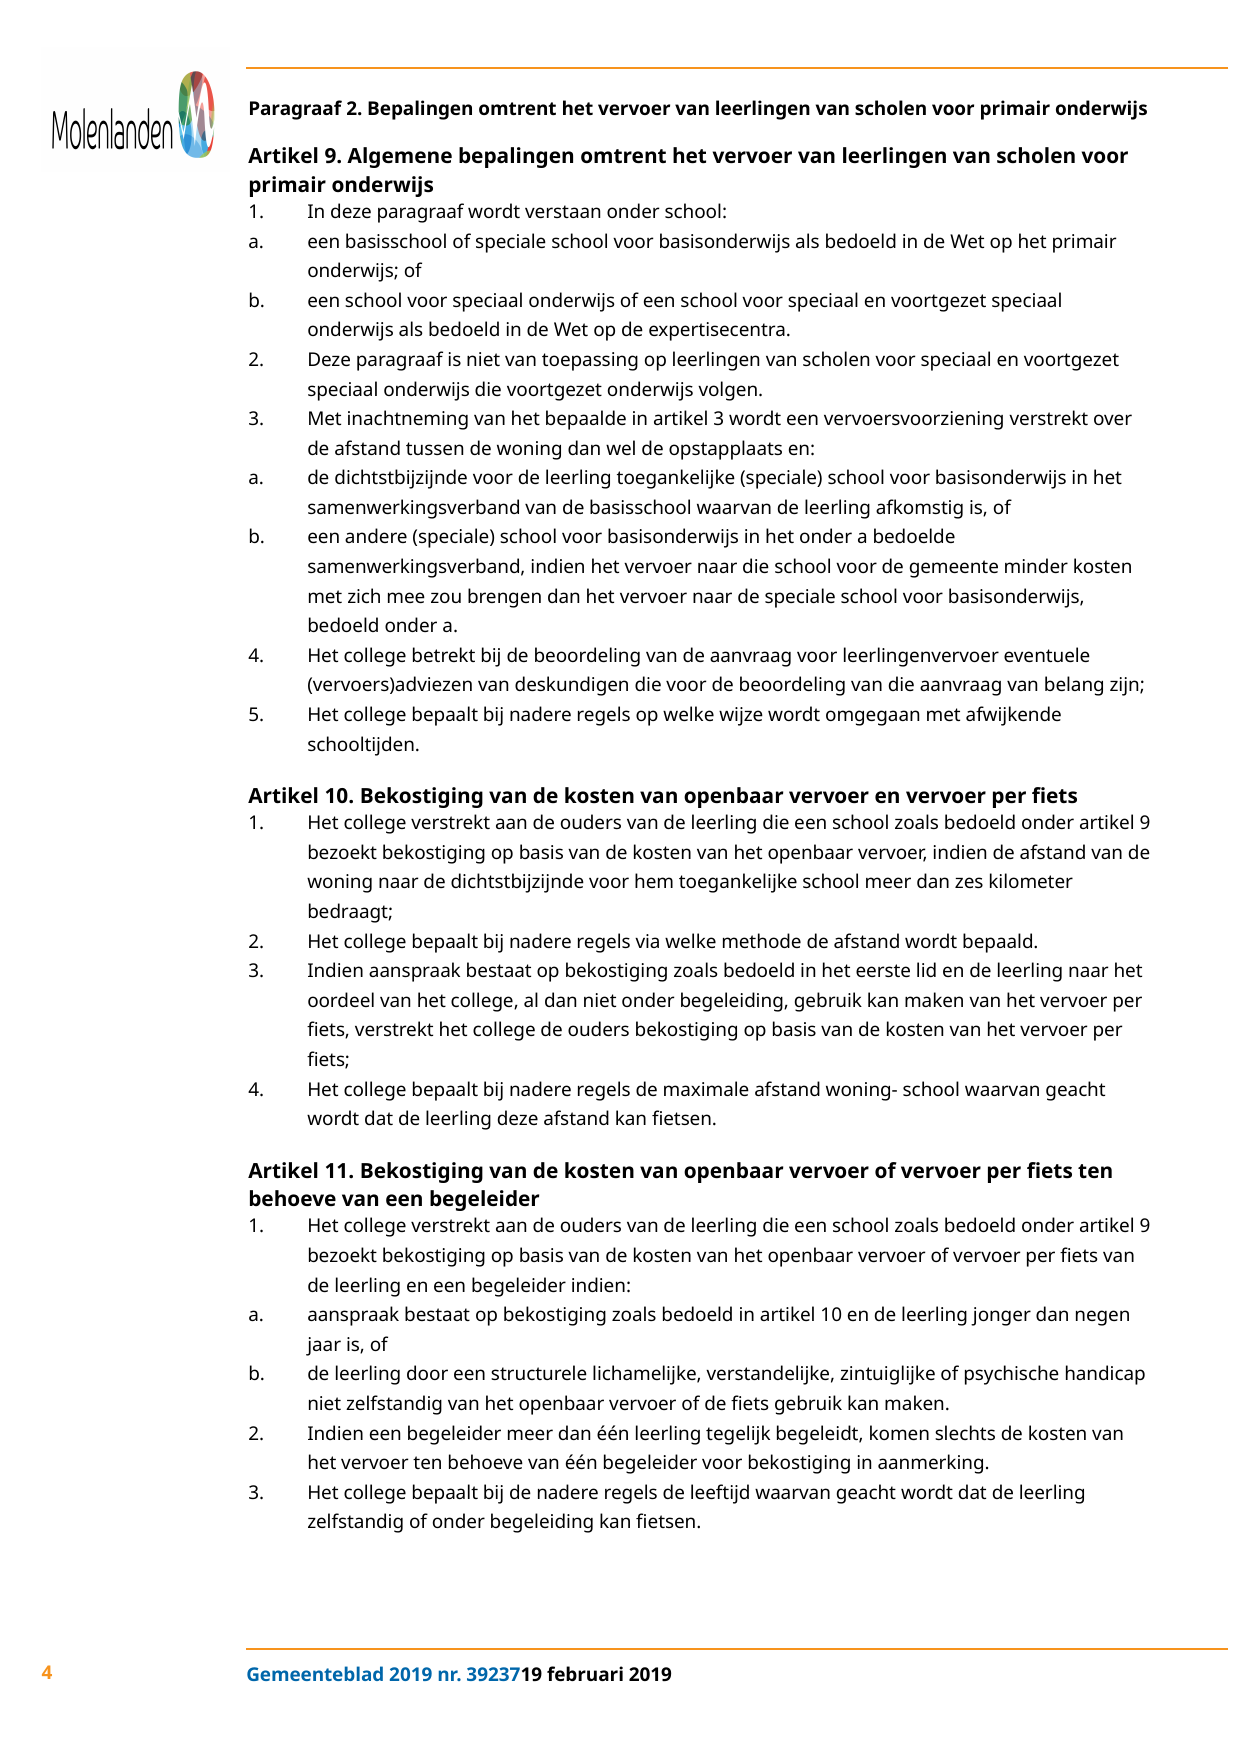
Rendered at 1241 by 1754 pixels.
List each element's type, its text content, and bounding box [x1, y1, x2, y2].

list Met inachtneming van het bepaalde in artikel 3 wordt een vervoersvoorziening verstrekt over de afstand tussen de woning dan wel de opstapplaats en: [248, 405, 1152, 461]
list Het college verstrekt aan de ouders van de leerling die een school zoals bedoeld onder artikel 9 bezoekt bekostiging op basis van de kosten van het openbaar vervoer of vervoer per fiets van de leerling en een begeleider indien: [248, 1213, 1152, 1298]
text Artikel 11. Bekostiging van de kosten van openbaar vervoer of vervoer per fiets ten behoeve van een begeleider [248, 1156, 1152, 1213]
list Deze paragraaf is niet van toepassing op leerlingen van scholen voor speciaal en voortgezet speciaal onderwijs die voortgezet onderwijs volgen. [248, 346, 1152, 401]
list een school voor speciaal onderwijs of een school voor speciaal en voortgezet speciaal onderwijs als bedoeld in de Wet op de expertisecentra. [248, 287, 1152, 342]
list In deze paragraaf wordt verstaan onder school: [248, 198, 1152, 224]
text Artikel 10. Bekostiging van de kosten van openbaar vervoer en vervoer per fiets [248, 781, 1152, 809]
list de leerling door een structurele lichamelijke, verstandelijke, zintuiglijke of psychische handicap niet zelfstandig van het openbaar vervoer of de fiets gebruik kan maken. [248, 1361, 1152, 1416]
list Het college bepaalt bij nadere regels op welke wijze wordt omgegaan met afwijkende schooltijden. [248, 701, 1152, 756]
list Het college bepaalt bij nadere regels de maximale afstand woning- school waarvan geacht wordt dat de leerling deze afstand kan fietsen. [248, 1076, 1152, 1131]
list een andere (speciale) school voor basisonderwijs in het onder a bedoelde samenwerkingsverband, indien het vervoer naar die school voor de gemeente minder kosten met zich mee zou brengen dan het vervoer naar de speciale school voor basisonderwijs, bedoeld onder a. [248, 524, 1152, 638]
text Artikel 9. Algemene bepalingen omtrent het vervoer van leerlingen van scholen voor primair onderwijs [248, 141, 1152, 198]
text Paragraaf 2. Bepalingen omtrent het vervoer van leerlingen van scholen voor primair onderwijs [248, 95, 1152, 121]
list Het college betrekt bij de beoordeling van de aanvraag voor leerlingenvervoer eventuele (vervoers)adviezen van deskundigen die voor de beoordeling van die aanvraag van belang zijn; [248, 642, 1152, 697]
list aanspraak bestaat op bekostiging zoals bedoeld in artikel 10 en de leerling jonger dan negen jaar is, of [248, 1301, 1152, 1357]
picture [41, 47, 231, 172]
list een basisschool of speciale school voor basisonderwijs als bedoeld in de Wet op het primair onderwijs; of [248, 228, 1152, 283]
list Indien aanspraak bestaat op bekostiging zoals bedoeld in het eerste lid en de leerling naar het oordeel van het college, al dan niet onder begeleiding, gebruik kan maken van het vervoer per fiets, verstrekt het college de ouders bekostiging op basis van de kosten van het vervoer per fiets; [248, 957, 1152, 1072]
list Het college verstrekt aan de ouders van de leerling die een school zoals bedoeld onder artikel 9 bezoekt bekostiging op basis van de kosten van het openbaar vervoer, indien de afstand van de woning naar de dichtstbijzijnde voor hem toegankelijke school meer dan zes kilometer bedraagt; [248, 809, 1152, 924]
list Het college bepaalt bij nadere regels via welke methode de afstand wordt bepaald. [248, 928, 1152, 954]
list Indien een begeleider meer dan één leerling tegelijk begeleidt, komen slechts de kosten van het vervoer ten behoeve van één begeleider voor bekostiging in aanmerking. [248, 1420, 1152, 1475]
list de dichtstbijzijnde voor de leerling toegankelijke (speciale) school voor basisonderwijs in het samenwerkingsverband van de basisschool waarvan de leerling afkomstig is, of [248, 464, 1152, 520]
list Het college bepaalt bij de nadere regels de leeftijd waarvan geacht wordt dat de leerling zelfstandig of onder begeleiding kan fietsen. [248, 1479, 1152, 1534]
